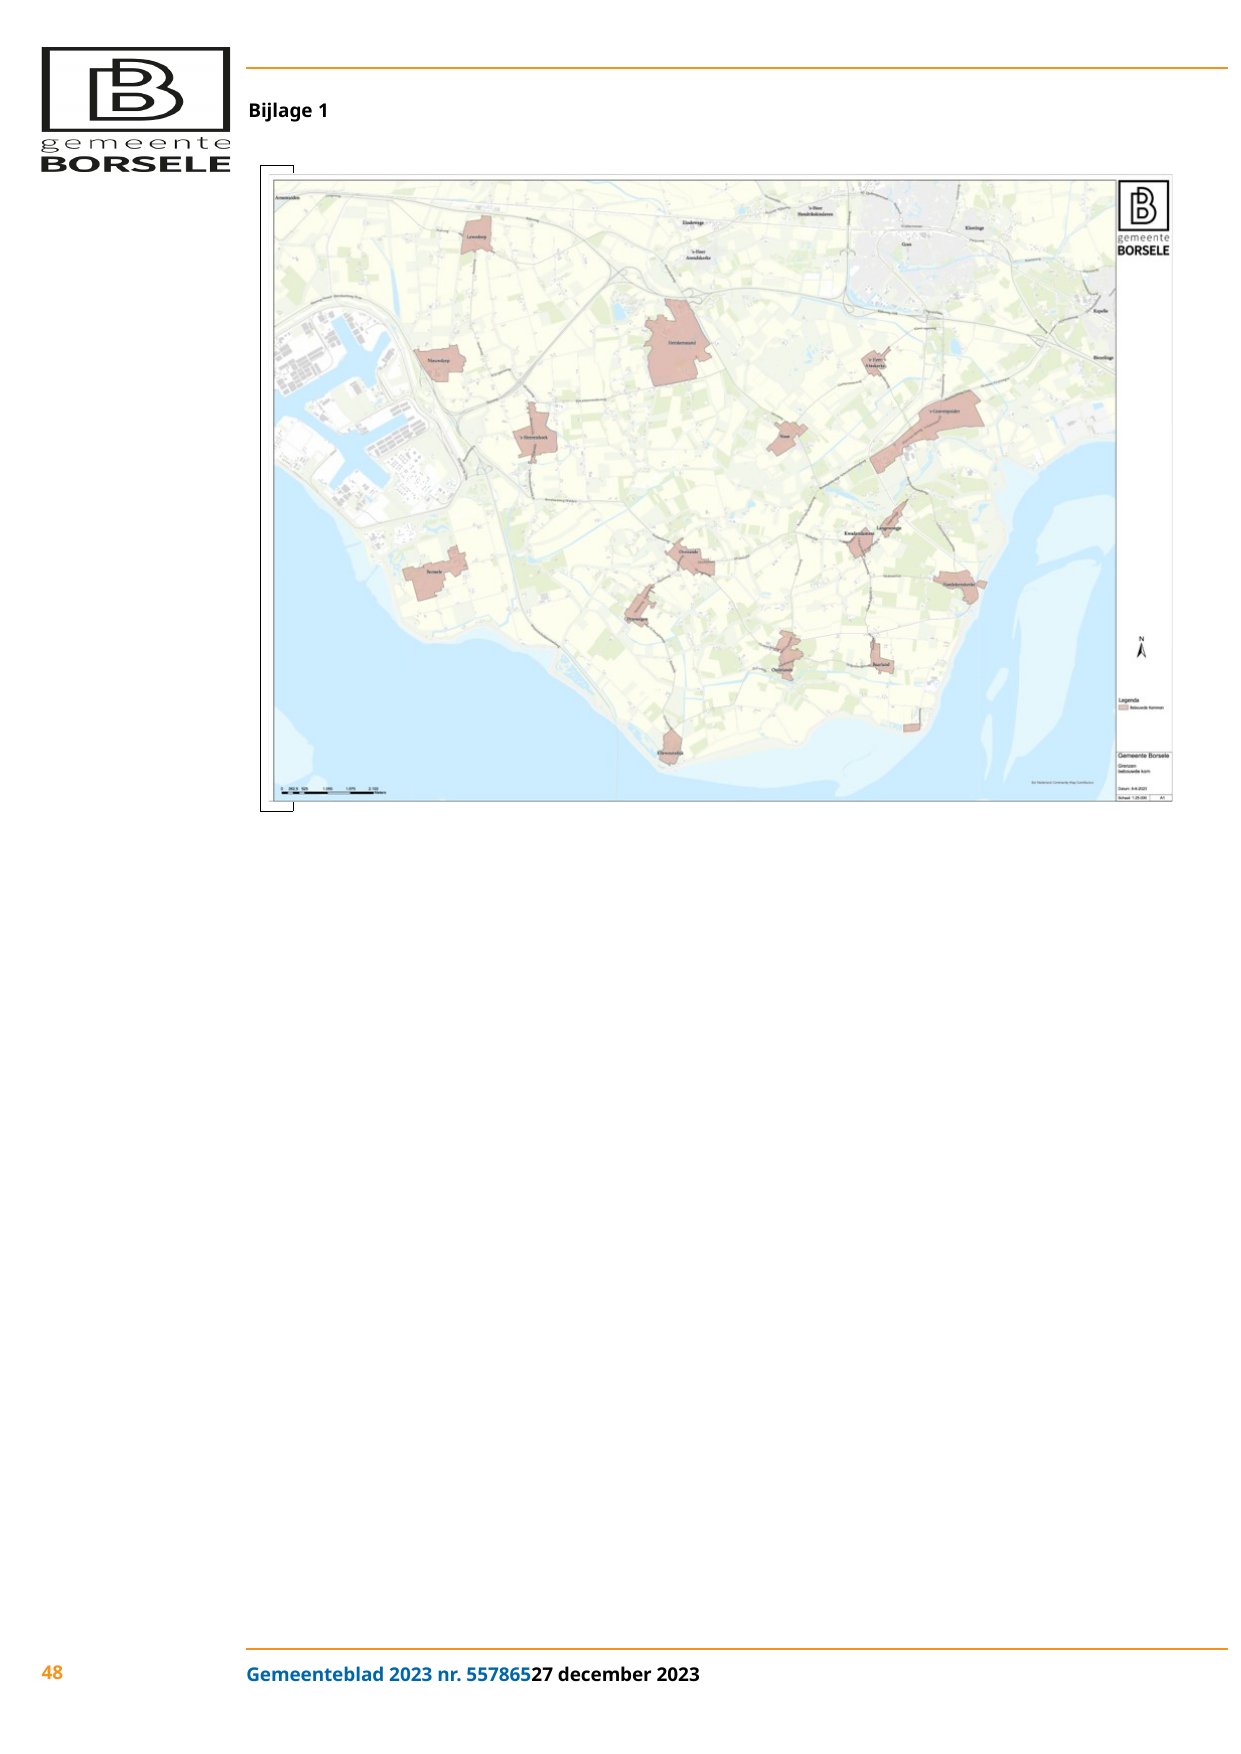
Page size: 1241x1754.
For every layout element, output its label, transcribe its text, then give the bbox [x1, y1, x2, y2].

text Bijlage 1 [248, 95, 1152, 123]
picture [268, 173, 1173, 802]
picture [41, 47, 231, 172]
